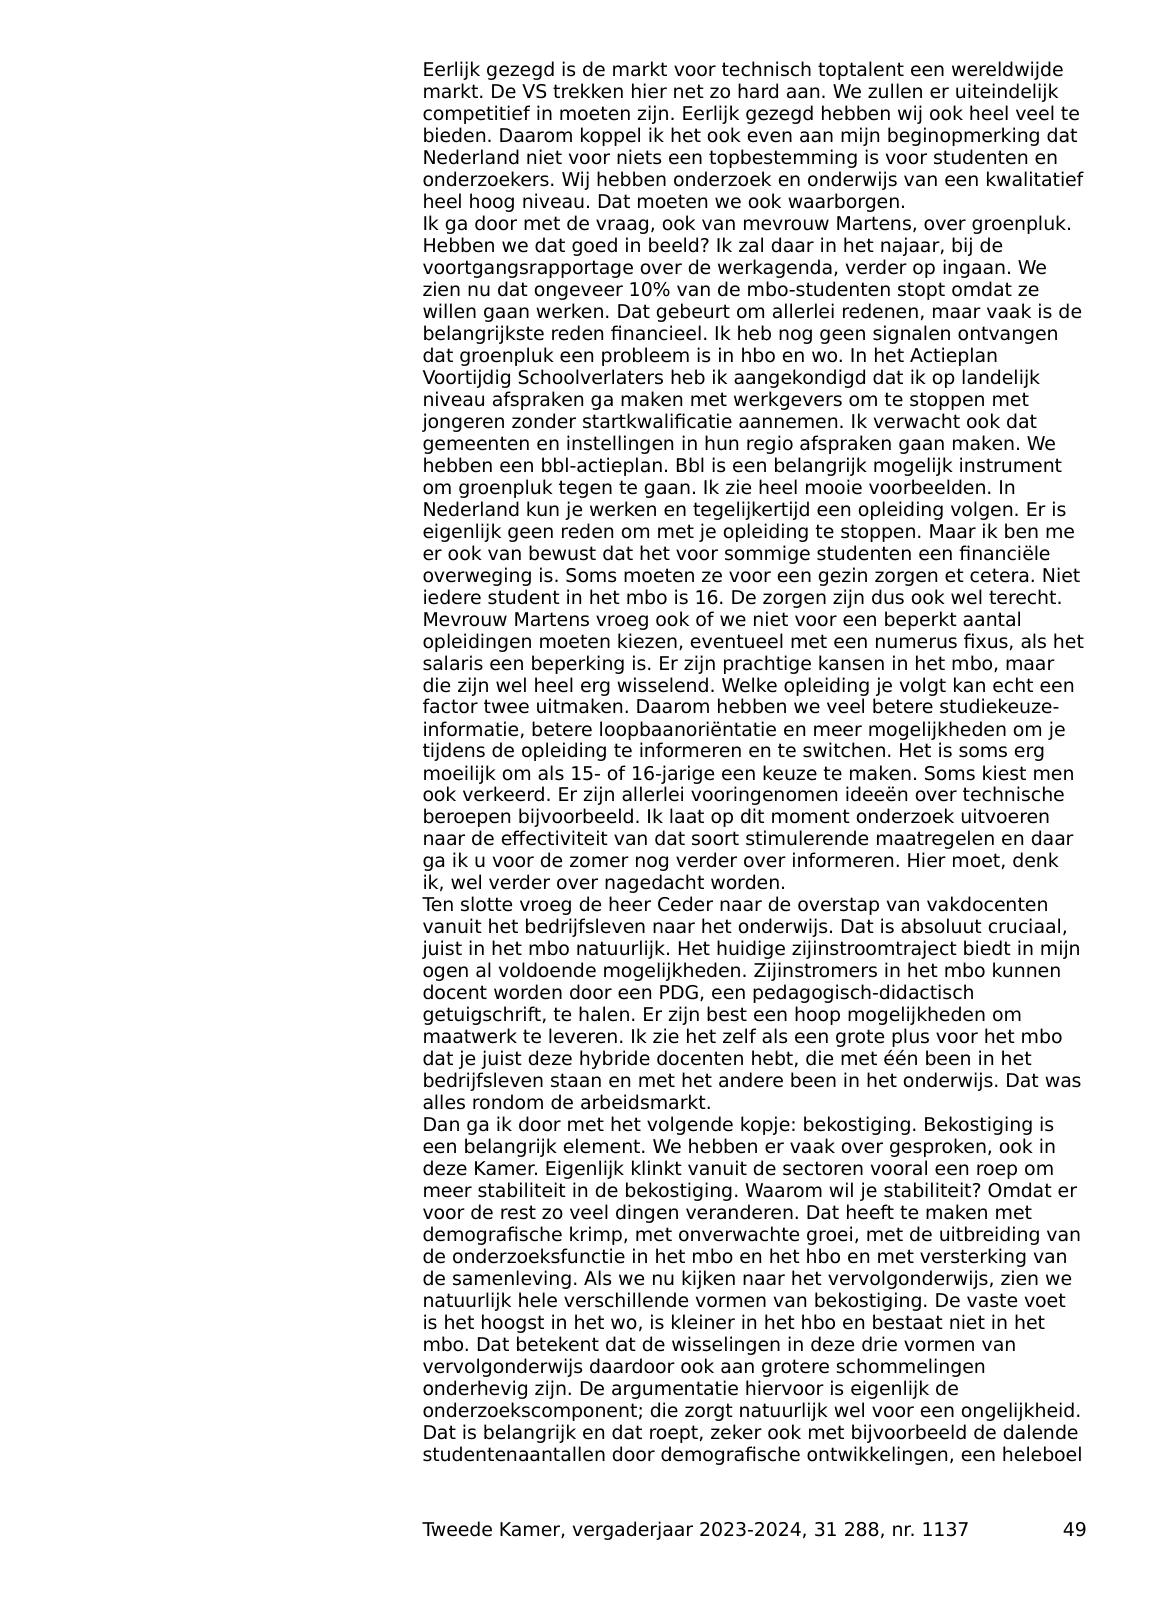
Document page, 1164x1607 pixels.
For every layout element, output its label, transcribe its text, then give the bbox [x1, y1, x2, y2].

text Mevrouw Martens vroeg ook of we niet voor een beperkt aantal opleidingen moeten kiezen, eventueel met een numerus fixus, als het salaris een beperking is. Er zijn prachtige kansen in het mbo, maar die zijn wel heel erg wisselend. Welke opleiding je volgt kan echt een factor twee uitmaken. Daarom hebben we veel betere studiekeuze-informatie, betere loopbaanoriëntatie en meer mogelijkheden om je tijdens de opleiding te informeren en te switchen. Het is soms erg moeilijk om als 15- of 16-jarige een keuze te maken. Soms kiest men ook verkeerd. Er zijn allerlei vooringenomen ideeën over technische beroepen bijvoorbeeld. Ik laat op dit moment onderzoek uitvoeren naar de effectiviteit van dat soort stimulerende maatregelen en daar ga ik u voor de zomer nog verder over informeren. Hier moet, denk ik, wel verder over nagedacht worden. [422, 608, 1087, 894]
text Ik ga door met de vraag, ook van mevrouw Martens, over groenpluk. Hebben we dat goed in beeld? Ik zal daar in het najaar, bij de voortgangsrapportage over de werkagenda, verder op ingaan. We zien nu dat ongeveer 10% van de mbo-studenten stopt omdat ze willen gaan werken. Dat gebeurt om allerlei redenen, maar vaak is de belangrijkste reden financieel. Ik heb nog geen signalen ontvangen dat groenpluk een probleem is in hbo en wo. In het Actieplan Voortijdig Schoolverlaters heb ik aangekondigd dat ik op landelijk niveau afspraken ga maken met werkgevers om te stoppen met jongeren zonder startkwalificatie aannemen. Ik verwacht ook dat gemeenten en instellingen in hun regio afspraken gaan maken. We hebben een bbl-actieplan. Bbl is een belangrijk mogelijk instrument om groenpluk tegen te gaan. Ik zie heel mooie voorbeelden. In Nederland kun je werken en tegelijkertijd een opleiding volgen. Er is eigenlijk geen reden om met je opleiding te stoppen. Maar ik ben me er ook van bewust dat het voor sommige studenten een financiële overweging is. Soms moeten ze voor een gezin zorgen et cetera. Niet iedere student in het mbo is 16. De zorgen zijn dus ook wel terecht. [422, 213, 1087, 608]
text Dan ga ik door met het volgende kopje: bekostiging. Bekostiging is een belangrijk element. We hebben er vaak over gesproken, ook in deze Kamer. Eigenlijk klinkt vanuit de sectoren vooral een roep om meer stabiliteit in de bekostiging. Waarom wil je stabiliteit? Omdat er voor de rest zo veel dingen veranderen. Dat heeft te maken met demografische krimp, met onverwachte groei, met de uitbreiding van de onderzoeksfunctie in het mbo en het hbo en met versterking van de samenleving. Als we nu kijken naar het vervolgonderwijs, zien we natuurlijk hele verschillende vormen van bekostiging. De vaste voet is het hoogst in het wo, is kleiner in het hbo en bestaat niet in het mbo. Dat betekent dat de wisselingen in deze drie vormen van vervolgonderwijs daardoor ook aan grotere schommelingen onderhevig zijn. De argumentatie hiervoor is eigenlijk de onderzoekscomponent; die zorgt natuurlijk wel voor een ongelijkheid. Dat is belangrijk en dat roept, zeker ook met bijvoorbeeld de dalende studentenaantallen door demografische ontwikkelingen, een heleboel [422, 1114, 1087, 1466]
text Eerlijk gezegd is de markt voor technisch toptalent een wereldwijde markt. De VS trekken hier net zo hard aan. We zullen er uiteindelijk competitief in moeten zijn. Eerlijk gezegd hebben wij ook heel veel te bieden. Daarom koppel ik het ook even aan mijn beginopmerking dat Nederland niet voor niets een topbestemming is voor studenten en onderzoekers. Wij hebben onderzoek en onderwijs van een kwalitatief heel hoog niveau. Dat moeten we ook waarborgen. [422, 59, 1087, 213]
text Ten slotte vroeg de heer Ceder naar de overstap van vakdocenten vanuit het bedrijfsleven naar het onderwijs. Dat is absoluut cruciaal, juist in het mbo natuurlijk. Het huidige zijinstroomtraject biedt in mijn ogen al voldoende mogelijkheden. Zijinstromers in het mbo kunnen docent worden door een PDG, een pedagogisch-didactisch getuigschrift, te halen. Er zijn best een hoop mogelijkheden om maatwerk te leveren. Ik zie het zelf als een grote plus voor het mbo dat je juist deze hybride docenten hebt, die met één been in het bedrijfsleven staan en met het andere been in het onderwijs. Dat was alles rondom de arbeidsmarkt. [422, 894, 1087, 1114]
